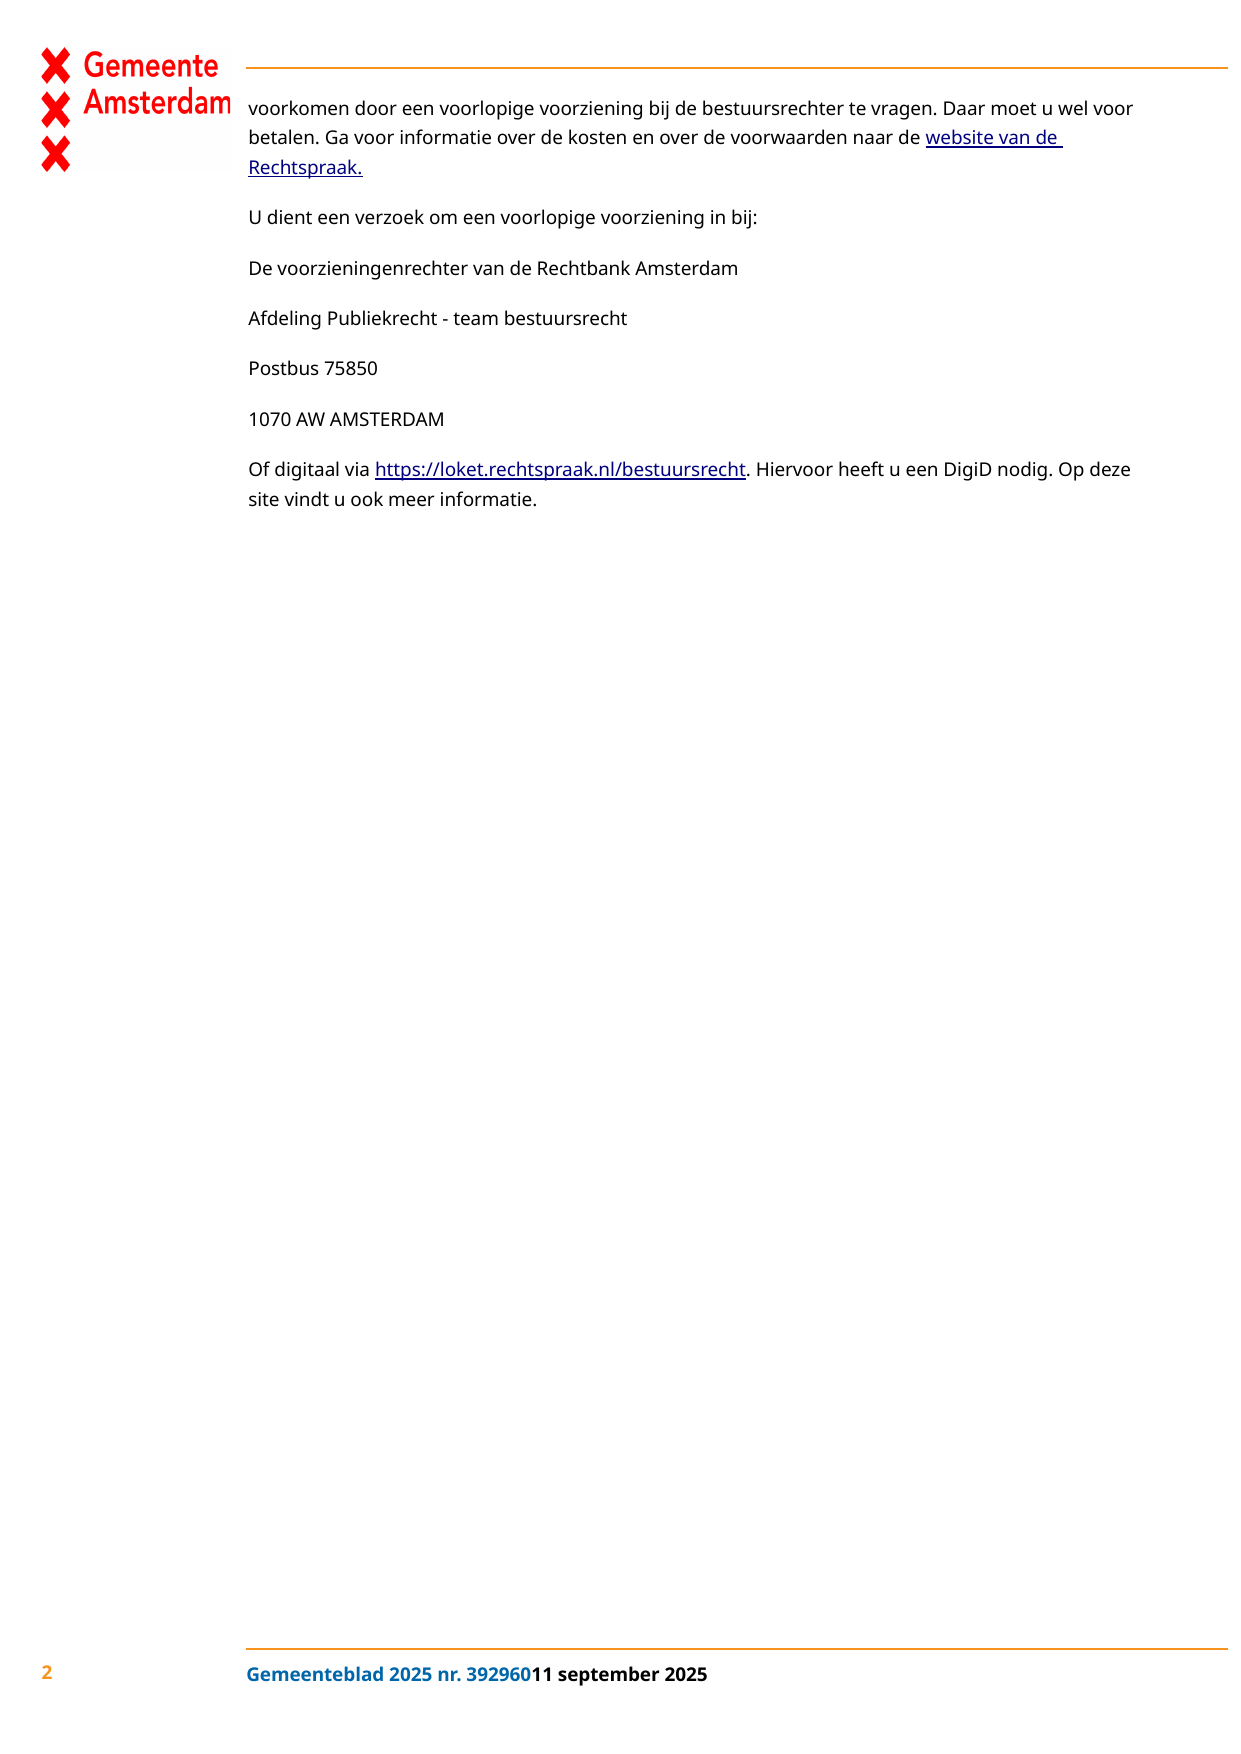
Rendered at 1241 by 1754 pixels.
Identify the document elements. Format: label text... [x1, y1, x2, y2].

text U dient een verzoek om een voorlopige voorziening in bij: [248, 204, 1152, 230]
text Afdeling Publiekrecht - team bestuursrecht [248, 305, 1152, 331]
picture [41, 47, 231, 172]
text Postbus 75850 [248, 356, 1152, 381]
text Of digitaal via https://loket.rechtspraak.nl/bestuursrecht. Hiervoor heeft u een DigiD nodig. Op deze site vindt u ook meer informatie. [248, 456, 1152, 512]
text 1070 AW AMSTERDAM [248, 406, 1152, 432]
text voorkomen door een voorlopige voorziening bij de bestuursrechter te vragen. Daar moet u wel voor betalen. Ga voor informatie over de kosten en over de voorwaarden naar de website van de Rechtspraak. [248, 95, 1152, 180]
text De voorzieningenrechter van de Rechtbank Amsterdam [248, 255, 1152, 281]
